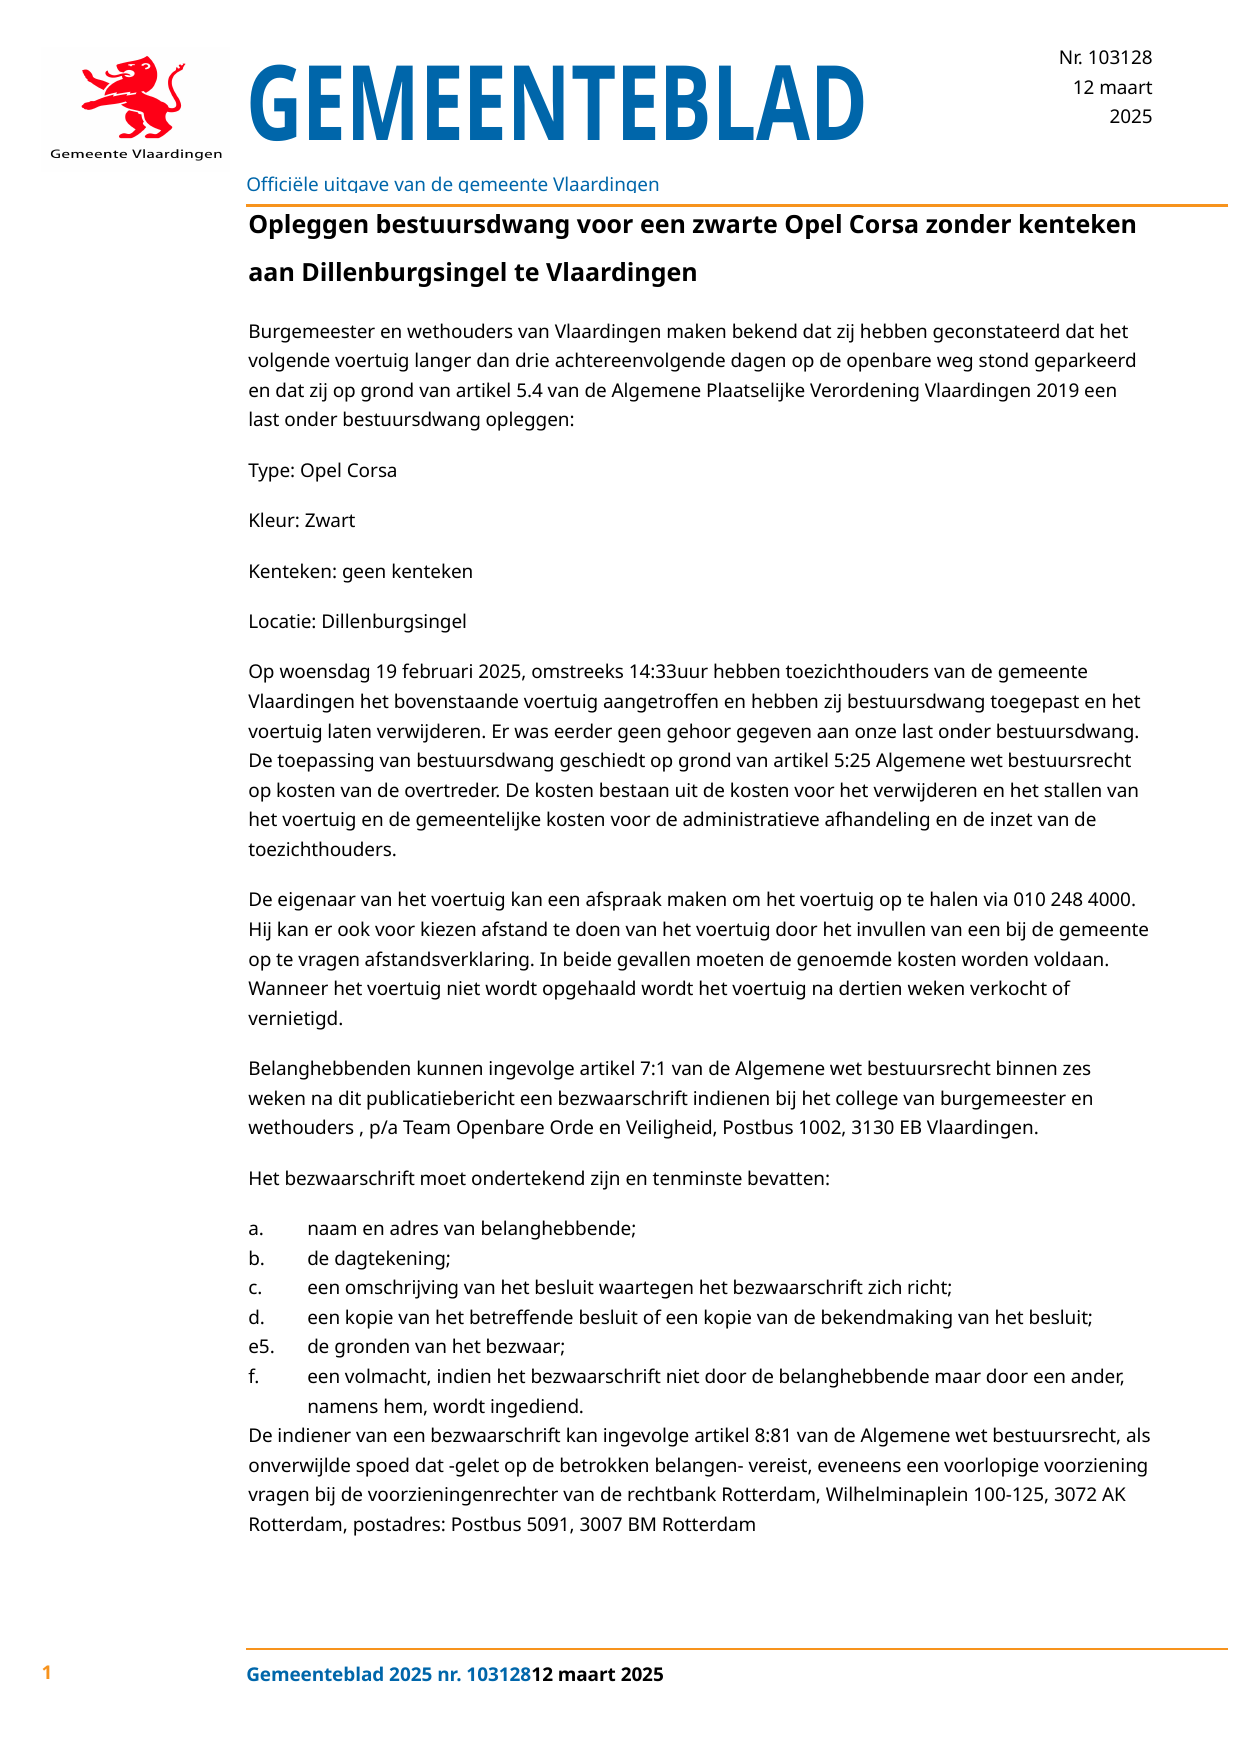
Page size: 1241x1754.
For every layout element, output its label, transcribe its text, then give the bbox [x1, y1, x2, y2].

text De indiener van een bezwaarschrift kan ingevolge artikel 8:81 van de Algemene wet bestuursrecht, als onverwijlde spoed dat -gelet op de betrokken belangen- vereist, eveneens een voorlopige voorziening vragen bij de voorzieningenrechter van de rechtbank Rotterdam, Wilhelminaplein 100-125, 3072 AK Rotterdam, postadres: Postbus 5091, 3007 BM Rotterdam [248, 1422, 1152, 1537]
text Kenteken: geen kenteken [248, 558, 1152, 584]
text Locatie: Dillenburgsingel [248, 608, 1152, 634]
list een omschrijving van het besluit waartegen het bezwaarschrift zich richt; [248, 1274, 1152, 1300]
list een kopie van het betreffende besluit of een kopie van de bekendmaking van het besluit; [248, 1304, 1152, 1330]
text Op woensdag 19 februari 2025, omstreeks 14:33uur hebben toezichthouders van de gemeente Vlaardingen het bovenstaande voertuig aangetroffen en hebben zij bestuursdwang toegepast en het voertuig laten verwijderen. Er was eerder geen gehoor gegeven aan onze last onder bestuursdwang. De toepassing van bestuursdwang geschiedt op grond van artikel 5:25 Algemene wet bestuursrecht op kosten van de overtreder. De kosten bestaan uit de kosten voor het verwijderen en het stallen van het voertuig en de gemeentelijke kosten voor de administratieve afhandeling en de inzet van de toezichthouders. [248, 659, 1152, 862]
text Het bezwaarschrift moet ondertekend zijn en tenminste bevatten: [248, 1165, 1152, 1191]
list naam en adres van belanghebbende; [248, 1215, 1152, 1241]
text Kleur: Zwart [248, 507, 1152, 533]
list de gronden van het bezwaar; [248, 1334, 1152, 1359]
list een volmacht, indien het bezwaarschrift niet door de belanghebbende maar door een ander, namens hem, wordt ingediend. [248, 1363, 1152, 1419]
text Opleggen bestuursdwang voor een zwarte Opel Corsa zonder kenteken aan Dillenburgsingel te Vlaardingen [248, 207, 1152, 288]
text De eigenaar van het voertuig kan een afspraak maken om het voertuig op te halen via 010 248 4000. Hij kan er ook voor kiezen afstand te doen van het voertuig door het invullen van een bij de gemeente op te vragen afstandsverklaring. In beide gevallen moeten de genoemde kosten worden voldaan. Wanneer het voertuig niet wordt opgehaald wordt het voertuig na dertien weken verkocht of vernietigd. [248, 887, 1152, 1031]
text Belanghebbenden kunnen ingevolge artikel 7:1 van de Algemene wet bestuursrecht binnen zes weken na dit publicatiebericht een bezwaarschrift indienen bij het college van burgemeester en wethouders , p/a Team Openbare Orde en Veiligheid, Postbus 1002, 3130 EB Vlaardingen. [248, 1055, 1152, 1140]
text Type: Opel Corsa [248, 457, 1152, 483]
text Burgemeester en wethouders van Vlaardingen maken bekend dat zij hebben geconstateerd dat het volgende voertuig langer dan drie achtereenvolgende dagen op de openbare weg stond geparkeerd en dat zij op grond van artikel 5.4 van de Algemene Plaatselijke Verordening Vlaardingen 2019 een last onder bestuursdwang opleggen: [248, 318, 1152, 432]
list de dagtekening; [248, 1245, 1152, 1271]
picture [41, 47, 231, 172]
